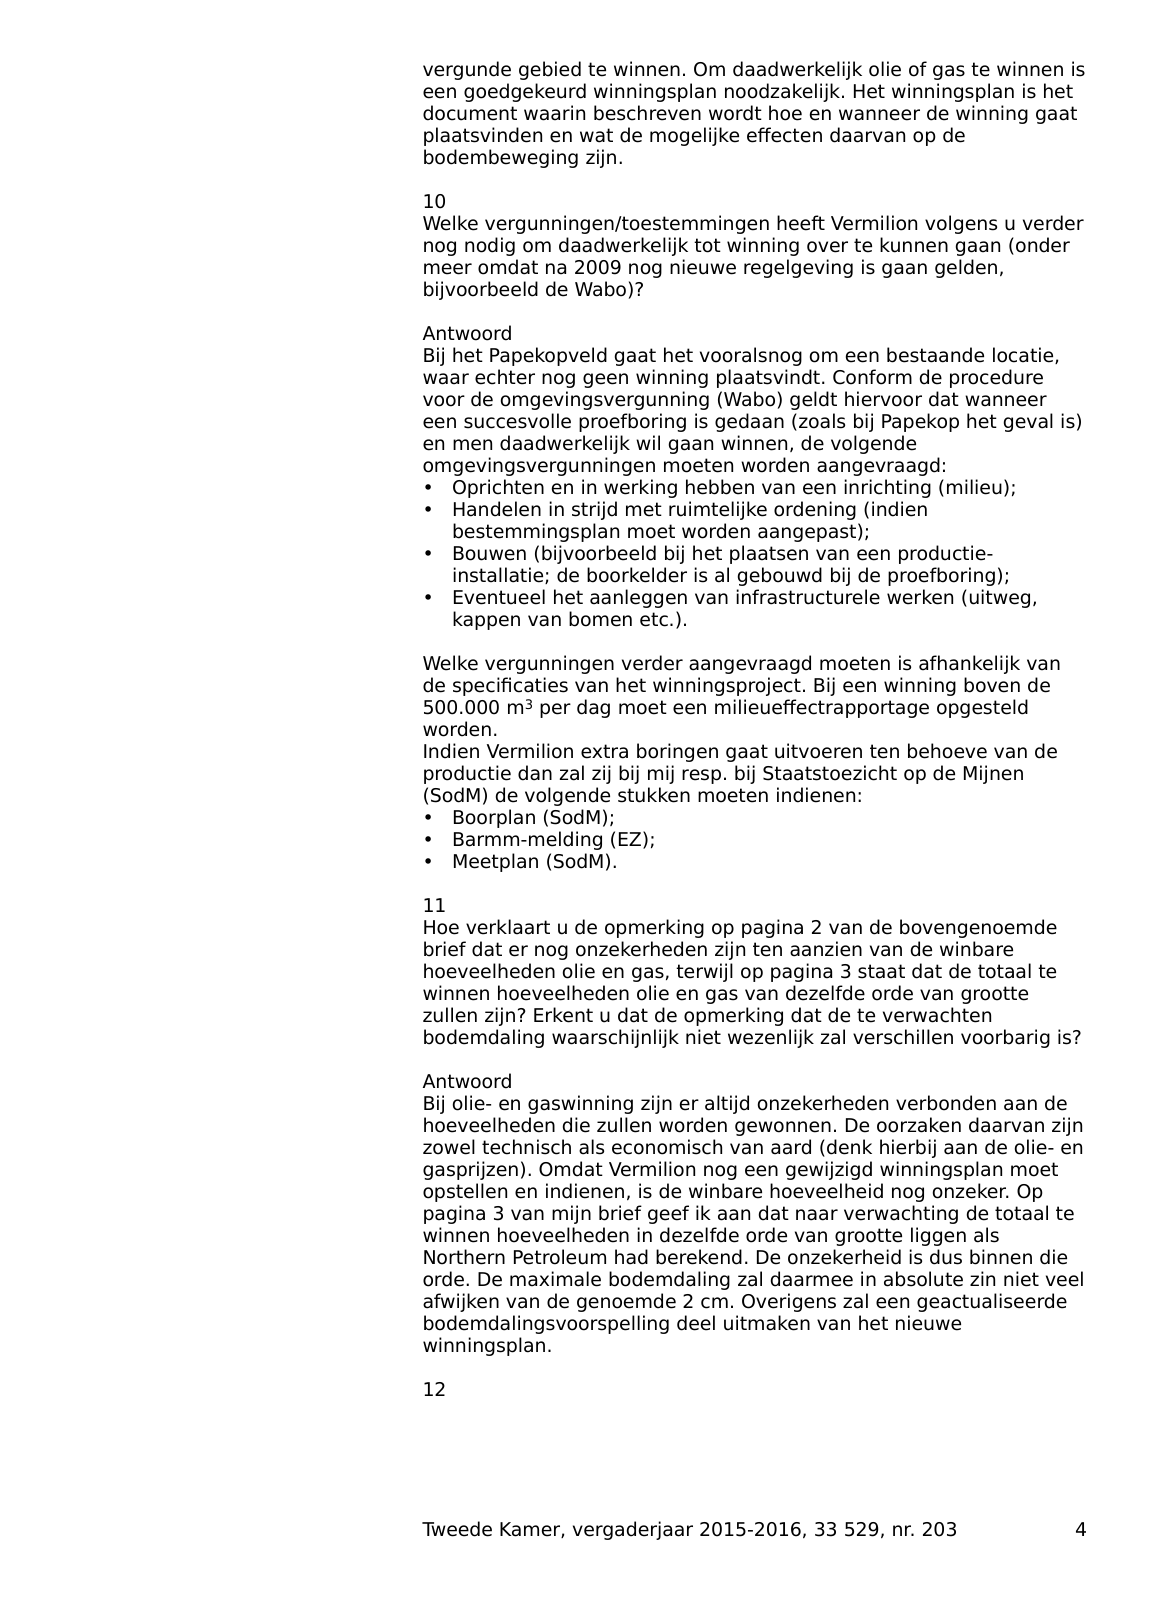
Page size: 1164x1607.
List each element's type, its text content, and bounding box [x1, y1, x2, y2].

text 10 [422, 191, 1087, 213]
text • Bouwen (bijvoorbeeld bij het plaatsen van een productie-installatie; de boorkelder is al gebouwd bij de proefboring); [422, 543, 1087, 587]
text vergunde gebied te winnen. Om daadwerkelijk olie of gas te winnen is een goedgekeurd winningsplan noodzakelijk. Het winningsplan is het document waarin beschreven wordt hoe en wanneer de winning gaat plaatsvinden en wat de mogelijke effecten daarvan op de bodembeweging zijn. [422, 59, 1087, 169]
text Hoe verklaart u de opmerking op pagina 2 van de bovengenoemde brief dat er nog onzekerheden zijn ten aanzien van de winbare hoeveelheden olie en gas, terwijl op pagina 3 staat dat de totaal te winnen hoeveelheden olie en gas van dezelfde orde van grootte zullen zijn? Erkent u dat de opmerking dat de te verwachten bodemdaling waarschijnlijk niet wezenlijk zal verschillen voorbarig is? [422, 917, 1087, 1049]
text Welke vergunningen/toestemmingen heeft Vermilion volgens u verder nog nodig om daadwerkelijk tot winning over te kunnen gaan (onder meer omdat na 2009 nog nieuwe regelgeving is gaan gelden, bijvoorbeeld de Wabo)? [422, 213, 1087, 301]
text Welke vergunningen verder aangevraagd moeten is afhankelijk van de specificaties van het winningsproject. Bij een winning boven de 500.000 m3 per dag moet een milieueffectrapportage opgesteld worden. [422, 653, 1087, 741]
text Antwoord [422, 1071, 1087, 1093]
text 12 [422, 1379, 1087, 1401]
text • Barmm-melding (EZ); [422, 829, 1087, 851]
text Bij het Papekopveld gaat het vooralsnog om een bestaande locatie, waar echter nog geen winning plaatsvindt. Conform de procedure voor de omgevingsvergunning (Wabo) geldt hiervoor dat wanneer een succesvolle proefboring is gedaan (zoals bij Papekop het geval is) en men daadwerkelijk wil gaan winnen, de volgende omgevingsvergunningen moeten worden aangevraagd: [422, 345, 1087, 477]
text • Eventueel het aanleggen van infrastructurele werken (uitweg, kappen van bomen etc.). [422, 587, 1087, 631]
text • Handelen in strijd met ruimtelijke ordening (indien bestemmingsplan moet worden aangepast); [422, 499, 1087, 543]
text 11 [422, 895, 1087, 917]
text • Meetplan (SodM). [422, 851, 1087, 873]
text Indien Vermilion extra boringen gaat uitvoeren ten behoeve van de productie dan zal zij bij mij resp. bij Staatstoezicht op de Mijnen (SodM) de volgende stukken moeten indienen: [422, 741, 1087, 807]
text • Boorplan (SodM); [422, 807, 1087, 829]
text Antwoord [422, 323, 1087, 345]
text • Oprichten en in werking hebben van een inrichting (milieu); [422, 477, 1087, 499]
text Bij olie- en gaswinning zijn er altijd onzekerheden verbonden aan de hoeveelheden die zullen worden gewonnen. De oorzaken daarvan zijn zowel technisch als economisch van aard (denk hierbij aan de olie- en gasprijzen). Omdat Vermilion nog een gewijzigd winningsplan moet opstellen en indienen, is de winbare hoeveelheid nog onzeker. Op pagina 3 van mijn brief geef ik aan dat naar verwachting de totaal te winnen hoeveelheden in dezelfde orde van grootte liggen als Northern Petroleum had berekend. De onzekerheid is dus binnen die orde. De maximale bodemdaling zal daarmee in absolute zin niet veel afwijken van de genoemde 2 cm. Overigens zal een geactualiseerde bodemdalingsvoorspelling deel uitmaken van het nieuwe winningsplan. [422, 1093, 1087, 1357]
